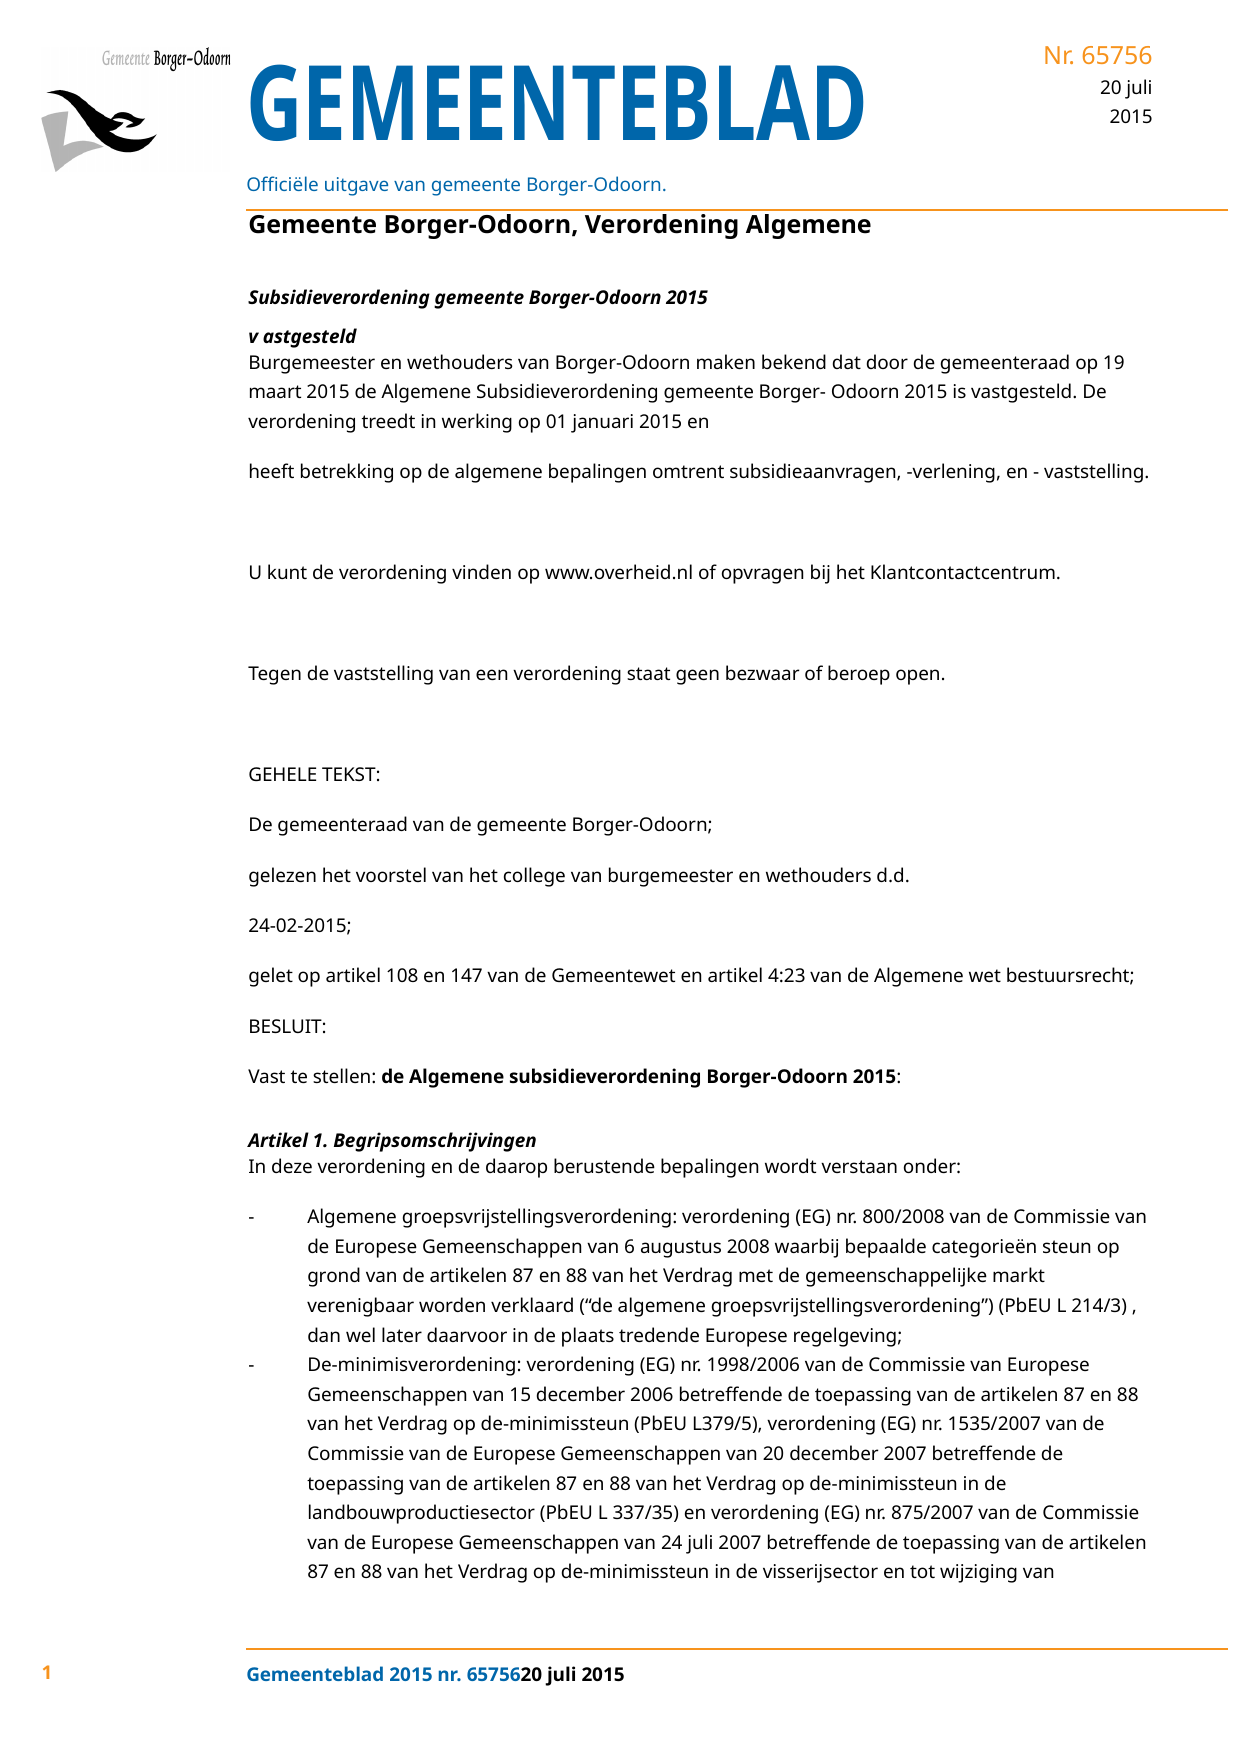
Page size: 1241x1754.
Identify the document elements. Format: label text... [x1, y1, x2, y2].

text In deze verordening en de daarop berustende bepalingen wordt verstaan onder: [248, 1153, 1152, 1179]
text Gemeente Borger-Odoorn, Verordening Algemene [248, 211, 1152, 241]
text v astgesteld [248, 323, 1152, 349]
text Burgemeester en wethouders van Borger-Odoorn maken bekend dat door de gemeenteraad op 19 maart 2015 de Algemene Subsidieverordening gemeente Borger- Odoorn 2015 is vastgesteld. De verordening treedt in werking op 01 januari 2015 en [248, 349, 1152, 434]
text Artikel 1. Begripsomschrijvingen [248, 1127, 1152, 1153]
text GEHELE TEKST: [248, 761, 1152, 787]
text Vast te stellen: de Algemene subsidieverordening Borger-Odoorn 2015: [248, 1063, 1152, 1089]
text heeft betrekking op de algemene bepalingen omtrent subsidieaanvragen, -verlening, en - vaststelling. [248, 458, 1152, 484]
text De gemeenteraad van de gemeente Borger-Odoorn; [248, 811, 1152, 837]
text Subsidieverordening gemeente Borger-Odoorn 2015 [248, 284, 1152, 309]
text Tegen de vaststelling van een verordening staat geen bezwaar of beroep open. [248, 660, 1152, 686]
text U kunt de verordening vinden op www.overheid.nl of opvragen bij het Klantcontactcentrum. [248, 559, 1152, 585]
text gelezen het voorstel van het college van burgemeester en wethouders d.d. [248, 862, 1152, 887]
text BESLUIT: [248, 1013, 1152, 1039]
picture [41, 47, 231, 172]
list Algemene groepsvrijstellingsverordening: verordening (EG) nr. 800/2008 van de Commissie van de Europese Gemeenschappen van 6 augustus 2008 waarbij bepaalde categorieën steun op grond van de artikelen 87 en 88 van het Verdrag met de gemeenschappelijke markt verenigbaar worden verklaard (“de algemene groepsvrijstellingsverordening”) (PbEU L 214/3) , dan wel later daarvoor in de plaats tredende Europese regelgeving; [248, 1203, 1152, 1348]
text gelet op artikel 108 en 147 van de Gemeentewet en artikel 4:23 van de Algemene wet bestuursrecht; [248, 963, 1152, 988]
list De-minimisverordening: verordening (EG) nr. 1998/2006 van de Commissie van Europese Gemeenschappen van 15 december 2006 betreffende de toepassing van de artikelen 87 en 88 van het Verdrag op de-minimissteun (PbEU L379/5), verordening (EG) nr. 1535/2007 van de Commissie van de Europese Gemeenschappen van 20 december 2007 betreffende de toepassing van de artikelen 87 en 88 van het Verdrag op de-minimissteun in de landbouwproductiesector (PbEU L 337/35) en verordening (EG) nr. 875/2007 van de Commissie van de Europese Gemeenschappen van 24 juli 2007 betreffende de toepassing van de artikelen 87 en 88 van het Verdrag op de-minimissteun in de visserijsector en tot wijziging van [248, 1351, 1152, 1584]
text 24-02-2015; [248, 912, 1152, 938]
